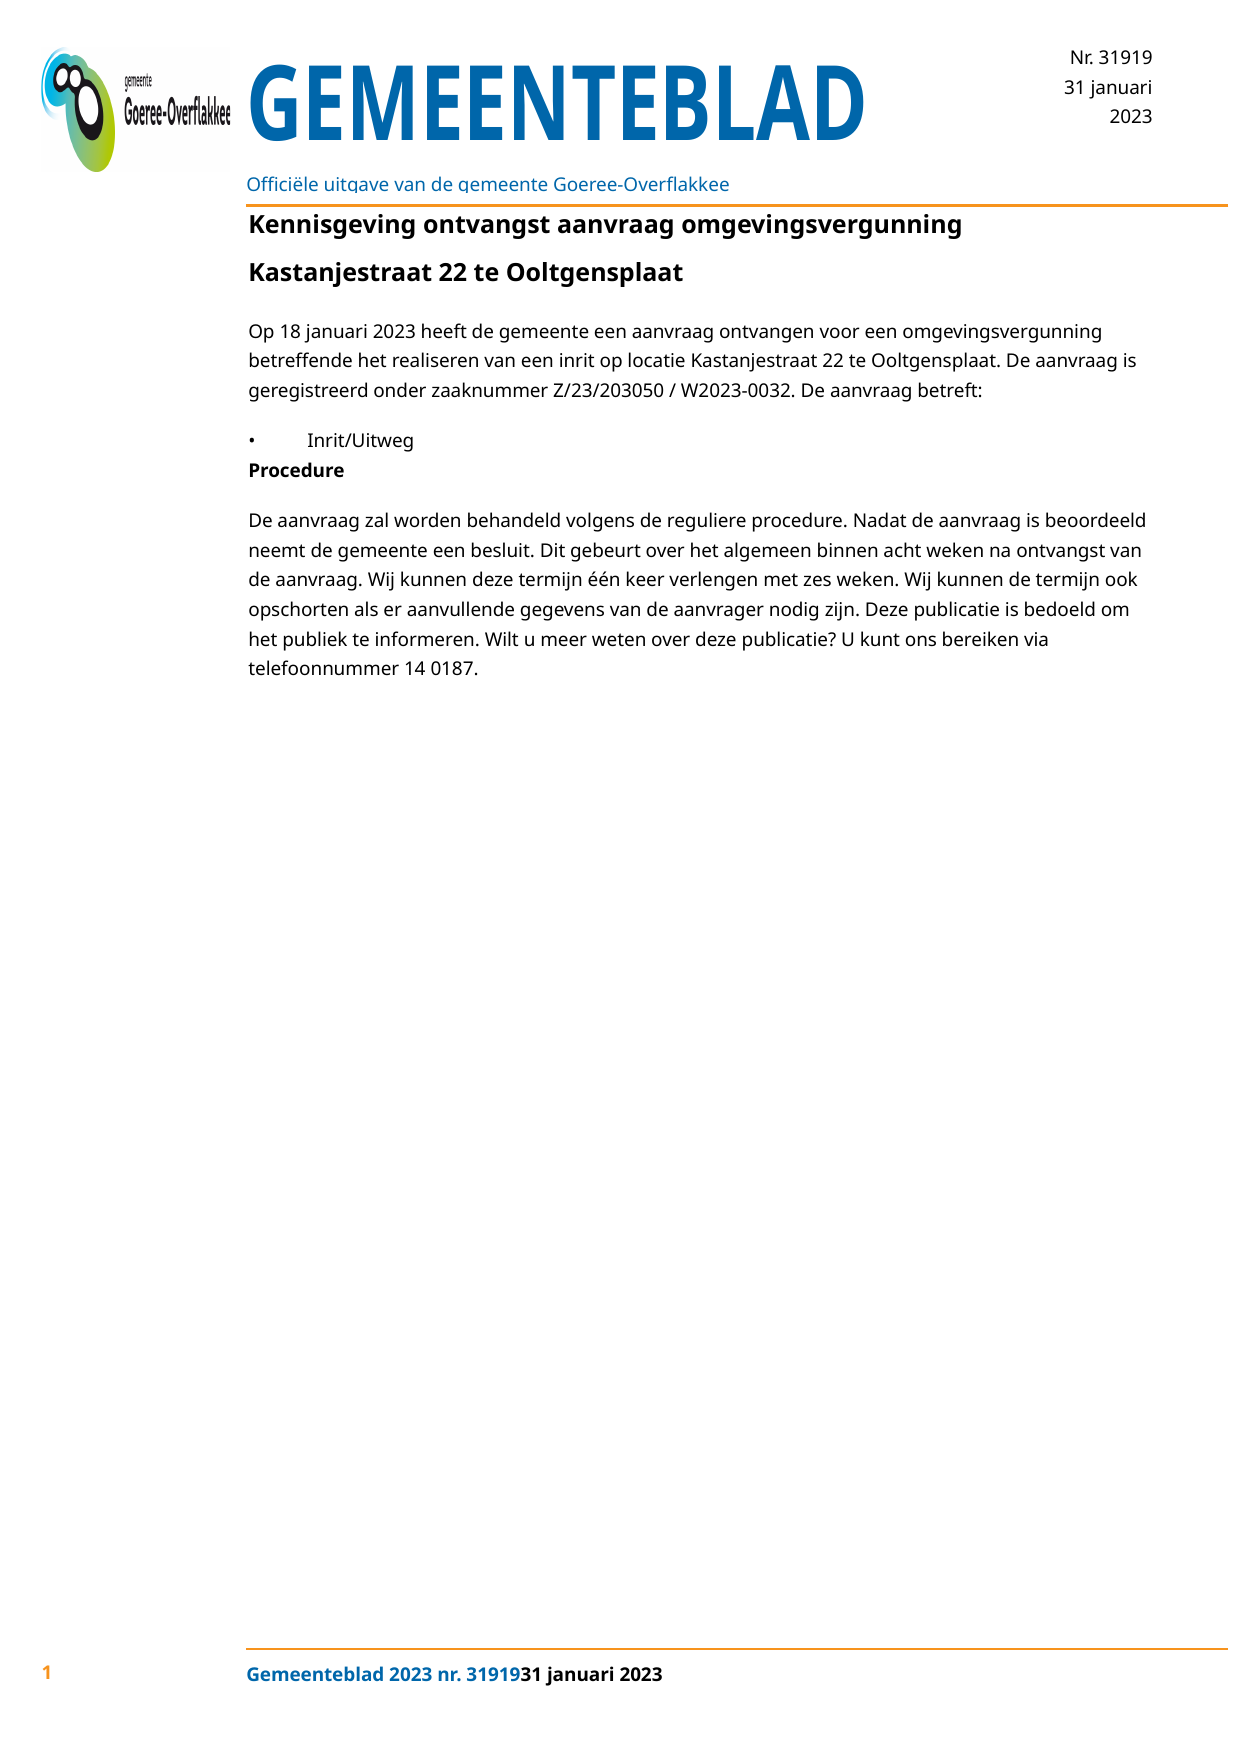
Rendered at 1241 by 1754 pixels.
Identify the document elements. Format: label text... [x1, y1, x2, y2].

text Kennisgeving ontvangst aanvraag omgevingsvergunning Kastanjestraat 22 te Ooltgensplaat [248, 207, 1152, 288]
text Op 18 januari 2023 heeft de gemeente een aanvraag ontvangen voor een omgevingsvergunning betreffende het realiseren van een inrit op locatie Kastanjestraat 22 te Ooltgensplaat. De aanvraag is geregistreerd onder zaaknummer Z/23/203050 / W2023-0032. De aanvraag betreft: [248, 318, 1152, 403]
text Procedure [248, 457, 1152, 483]
picture [41, 47, 231, 172]
text De aanvraag zal worden behandeld volgens de reguliere procedure. Nadat de aanvraag is beoordeeld neemt de gemeente een besluit. Dit gebeurt over het algemeen binnen acht weken na ontvangst van de aanvraag. Wij kunnen deze termijn één keer verlengen met zes weken. Wij kunnen de termijn ook opschorten als er aanvullende gegevens van de aanvrager nodig zijn. Deze publicatie is bedoeld om het publiek te informeren. Wilt u meer weten over deze publicatie? U kunt ons bereiken via telefoonnummer 14 0187. [248, 507, 1152, 681]
list Inrit/Uitweg [248, 427, 1152, 453]
